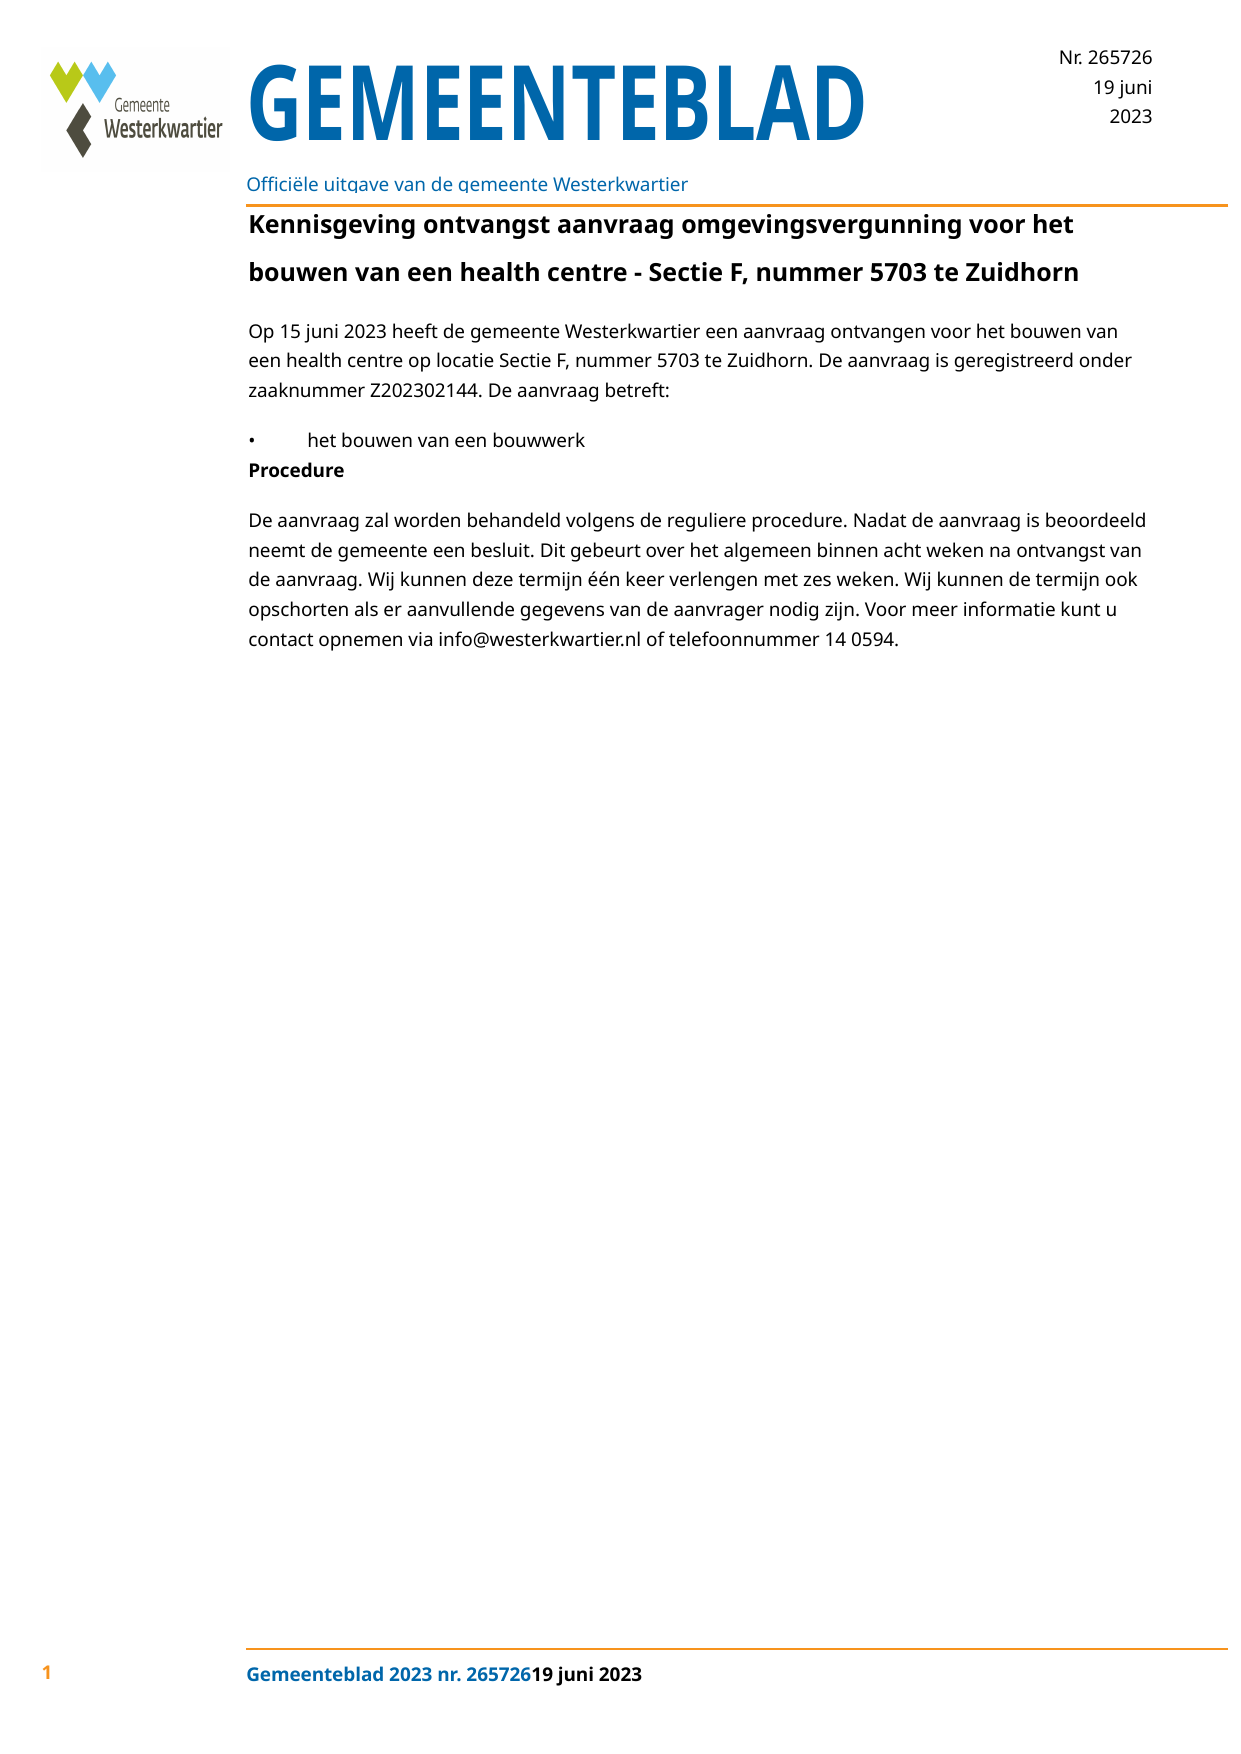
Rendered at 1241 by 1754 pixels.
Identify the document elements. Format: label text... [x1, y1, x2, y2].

list het bouwen van een bouwwerk [248, 427, 1152, 453]
text Op 15 juni 2023 heeft de gemeente Westerkwartier een aanvraag ontvangen voor het bouwen van een health centre op locatie Sectie F, nummer 5703 te Zuidhorn. De aanvraag is geregistreerd onder zaaknummer Z202302144. De aanvraag betreft: [248, 318, 1152, 403]
text De aanvraag zal worden behandeld volgens de reguliere procedure. Nadat de aanvraag is beoordeeld neemt de gemeente een besluit. Dit gebeurt over het algemeen binnen acht weken na ontvangst van de aanvraag. Wij kunnen deze termijn één keer verlengen met zes weken. Wij kunnen de termijn ook opschorten als er aanvullende gegevens van de aanvrager nodig zijn. Voor meer informatie kunt u contact opnemen via info@westerkwartier.nl of telefoonnummer 14 0594. [248, 507, 1152, 652]
picture [41, 47, 231, 172]
text Procedure [248, 457, 1152, 483]
text Kennisgeving ontvangst aanvraag omgevingsvergunning voor het bouwen van een health centre - Sectie F, nummer 5703 te Zuidhorn [248, 207, 1152, 288]
